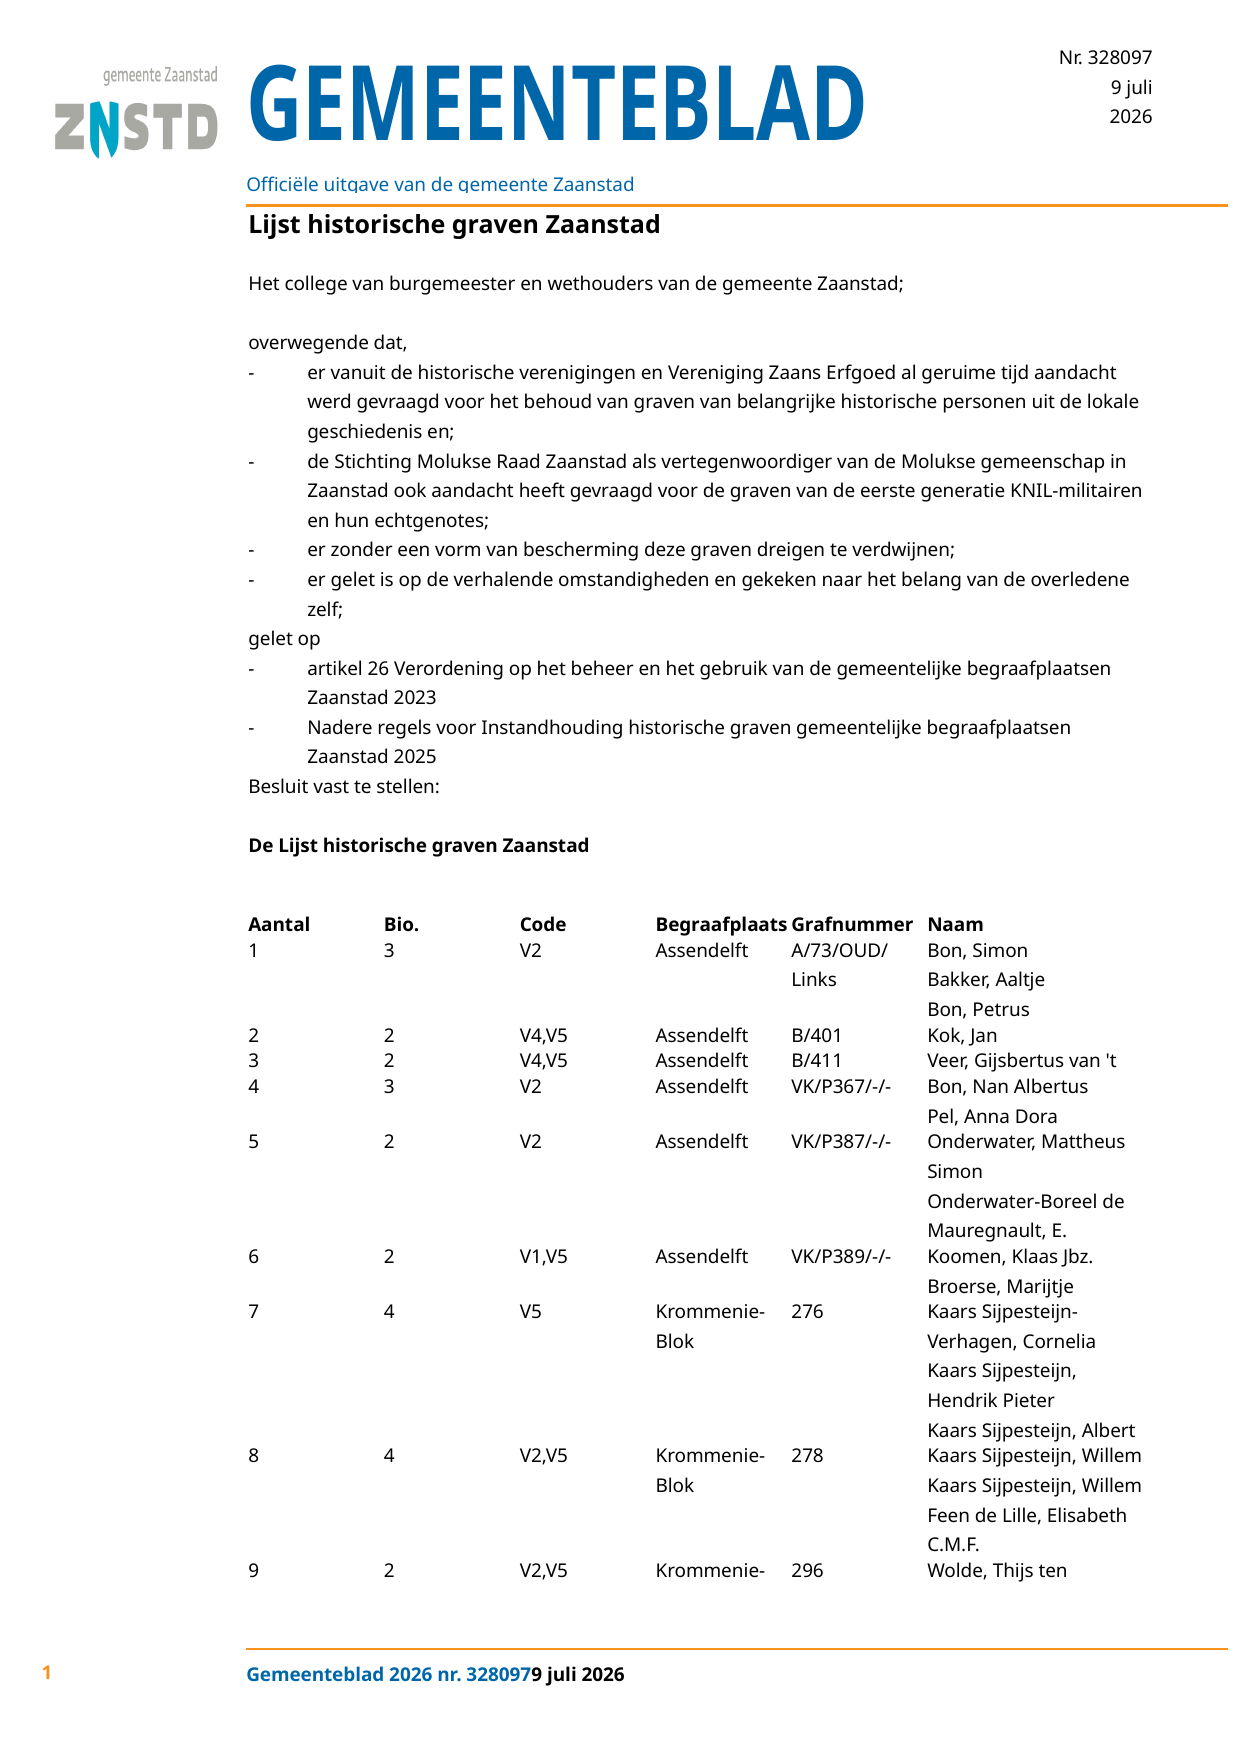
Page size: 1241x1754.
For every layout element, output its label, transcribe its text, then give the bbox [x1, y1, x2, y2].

table_cell 5 [248, 1129, 384, 1243]
table_cell Onderwater, Mattheus Simon Onderwater-Boreel de Mauregnault, E. [927, 1129, 1152, 1243]
table_cell Bon, Nan Albertus Pel, Anna Dora [927, 1074, 1152, 1129]
table_cell Kaars Sijpesteijn, Willem Kaars Sijpesteijn, Willem Feen de Lille, Elisabeth C.M.F. [927, 1443, 1152, 1557]
table_cell VK/P387/-/- [791, 1129, 927, 1243]
table_cell Kok, Jan [927, 1022, 1152, 1048]
table_cell Krommenie-Blok [655, 1299, 791, 1443]
table_cell Kaars Sijpesteijn-Verhagen, Cornelia Kaars Sijpesteijn, Hendrik Pieter Kaars Sijpesteijn, Albert [927, 1299, 1152, 1443]
table_cell V4,V5 [520, 1048, 655, 1073]
table_cell V2,V5 [520, 1443, 655, 1557]
table_cell Wolde, Thijs ten [927, 1557, 1152, 1583]
table_cell 278 [791, 1443, 927, 1557]
table_cell A/73/OUD/Links [791, 937, 927, 1022]
text Lijst historische graven Zaanstad [248, 207, 1152, 241]
table_cell Bon, Simon Bakker, Aaltje Bon, Petrus [927, 937, 1152, 1022]
table_header Naam [927, 911, 1152, 937]
table_header Grafnummer [791, 911, 927, 937]
list artikel 26 Verordening op het beheer en het gebruik van de gemeentelijke begraafplaatsen Zaanstad 2023 [248, 655, 1152, 710]
table_cell 296 [791, 1557, 927, 1583]
text Besluit vast te stellen: [248, 773, 1152, 799]
list Nadere regels voor Instandhouding historische graven gemeentelijke begraafplaatsen Zaanstad 2025 [248, 714, 1152, 769]
text overwegende dat, [248, 329, 1152, 355]
table_cell 2 [384, 1022, 519, 1048]
table_cell Assendelft [655, 1048, 791, 1073]
table_header Code [520, 911, 655, 937]
table_cell 7 [248, 1299, 384, 1443]
table_cell B/411 [791, 1048, 927, 1073]
table_cell 2 [248, 1022, 384, 1048]
table_cell Assendelft [655, 1129, 791, 1243]
list er zonder een vorm van bescherming deze graven dreigen te verdwijnen; [248, 537, 1152, 562]
table_cell V4,V5 [520, 1022, 655, 1048]
table_cell V2 [520, 1129, 655, 1243]
table_cell 4 [248, 1074, 384, 1129]
table_cell Koomen, Klaas Jbz. Broerse, Marijtje [927, 1243, 1152, 1298]
table_cell B/401 [791, 1022, 927, 1048]
table_cell 4 [384, 1299, 519, 1443]
table_cell 2 [384, 1048, 519, 1073]
list er vanuit de historische verenigingen en Vereniging Zaans Erfgoed al geruime tijd aandacht werd gevraagd voor het behoud van graven van belangrijke historische personen uit de lokale geschiedenis en; [248, 359, 1152, 444]
table_cell Assendelft [655, 1022, 791, 1048]
table_cell 4 [384, 1443, 519, 1557]
table_cell Assendelft [655, 1243, 791, 1298]
table_cell VK/P389/-/- [791, 1243, 927, 1298]
table_header Bio. [384, 911, 519, 937]
table_cell Assendelft [655, 1074, 791, 1129]
text gelet op [248, 625, 1152, 651]
table_cell 276 [791, 1299, 927, 1443]
table_cell 6 [248, 1243, 384, 1298]
table_cell Assendelft [655, 937, 791, 1022]
table_cell V1,V5 [520, 1243, 655, 1298]
table_header Aantal [248, 911, 384, 937]
table_cell V5 [520, 1299, 655, 1443]
picture [41, 47, 231, 172]
table_header Begraafplaats [655, 911, 791, 937]
table_cell V2,V5 [520, 1557, 655, 1583]
table_cell V2 [520, 937, 655, 1022]
table_cell 1 [248, 937, 384, 1022]
text De Lijst historische graven Zaanstad [248, 832, 1152, 858]
table_cell Veer, Gijsbertus van 't [927, 1048, 1152, 1073]
list er gelet is op de verhalende omstandigheden en gekeken naar het belang van de overledene zelf; [248, 566, 1152, 621]
table_cell Krommenie-Blok [655, 1443, 791, 1557]
table_cell 3 [248, 1048, 384, 1073]
table_cell Krommenie- [655, 1557, 791, 1583]
table_cell 3 [384, 937, 519, 1022]
table_cell V2 [520, 1074, 655, 1129]
table_cell 2 [384, 1129, 519, 1243]
list de Stichting Molukse Raad Zaanstad als vertegenwoordiger van de Molukse gemeenschap in Zaanstad ook aandacht heeft gevraagd voor de graven van de eerste generatie KNIL-militairen en hun echtgenotes; [248, 448, 1152, 533]
table_cell 8 [248, 1443, 384, 1557]
table_cell 2 [384, 1243, 519, 1298]
table_cell 2 [384, 1557, 519, 1583]
table_cell 9 [248, 1557, 384, 1583]
table_cell VK/P367/-/- [791, 1074, 927, 1129]
table_cell 3 [384, 1074, 519, 1129]
text Het college van burgemeester en wethouders van de gemeente Zaanstad; [248, 270, 1152, 296]
